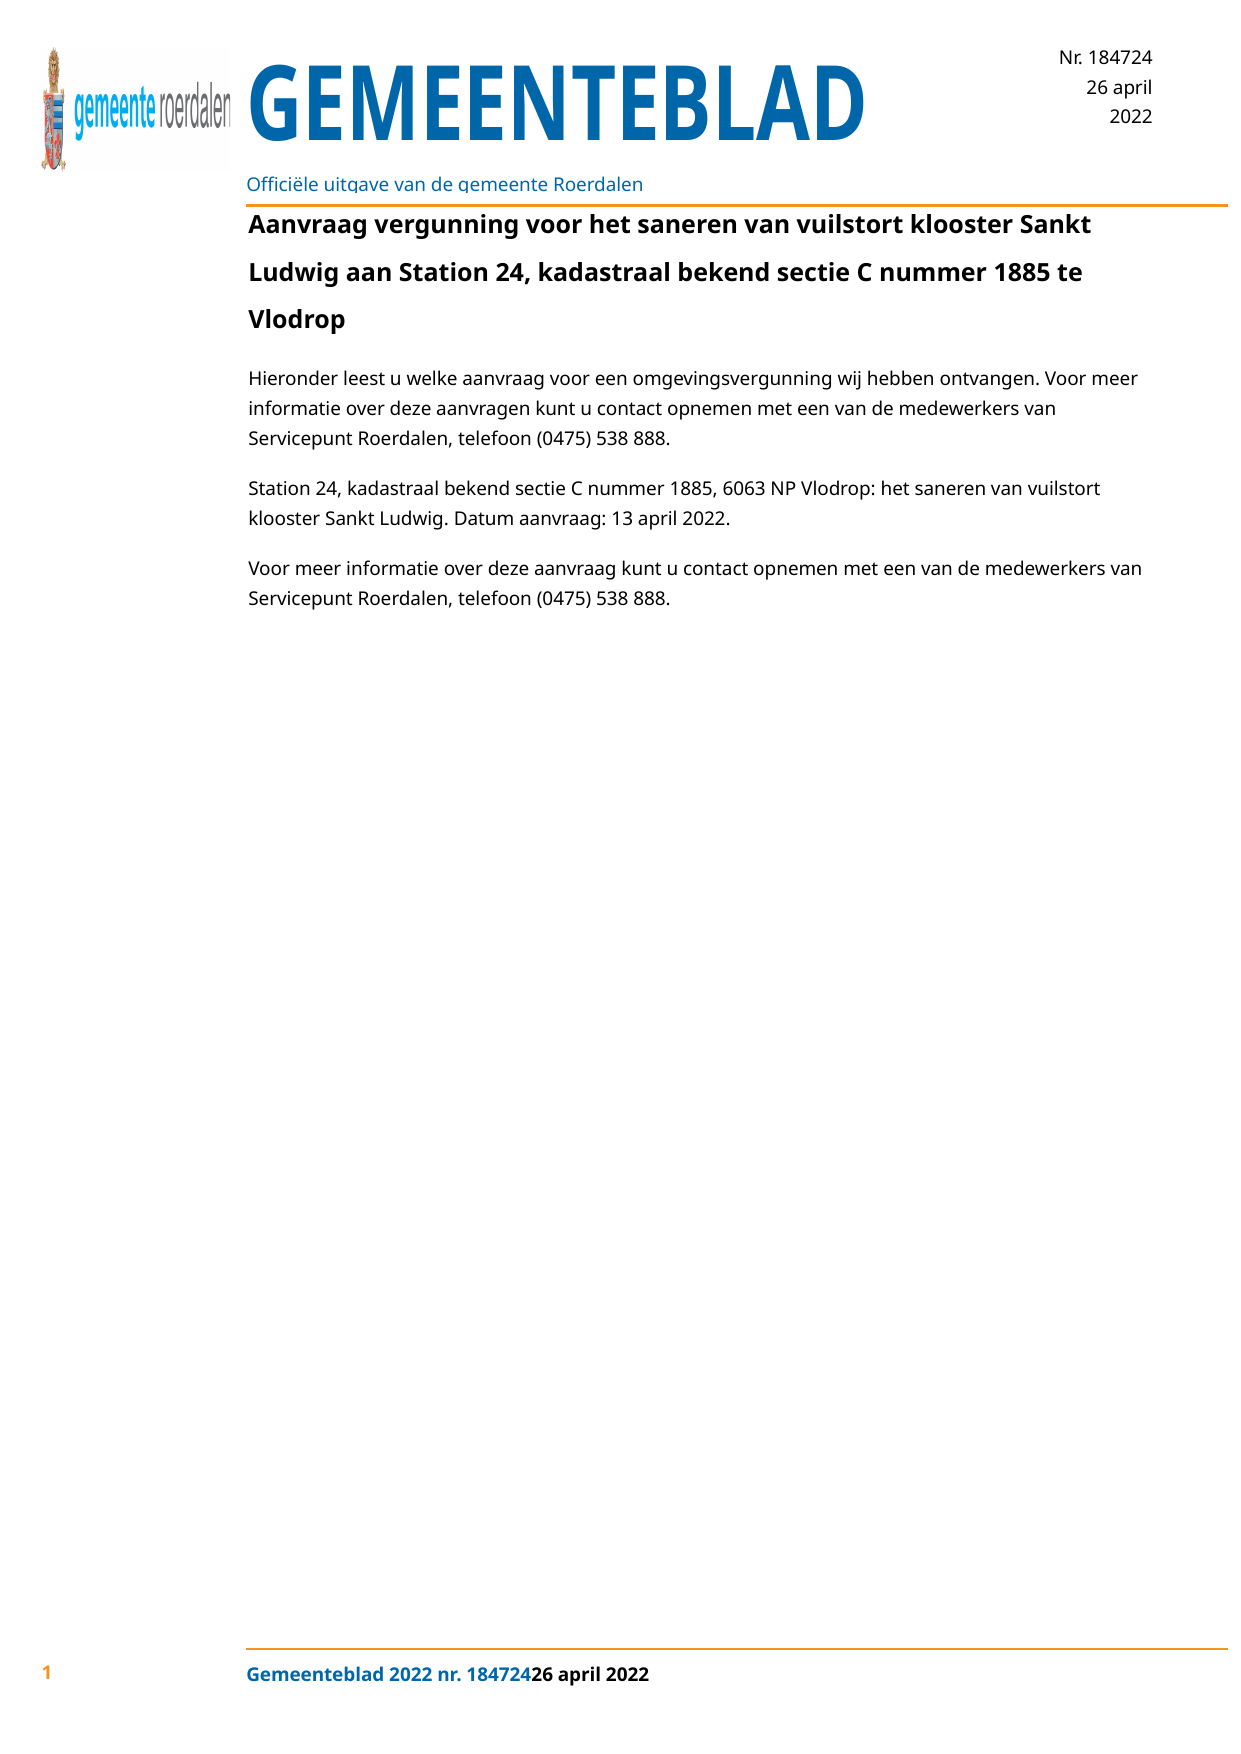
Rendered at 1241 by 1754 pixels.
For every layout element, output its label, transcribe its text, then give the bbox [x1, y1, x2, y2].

text Voor meer informatie over deze aanvraag kunt u contact opnemen met een van de medewerkers van Servicepunt Roerdalen, telefoon (0475) 538 888. [248, 555, 1152, 610]
picture [41, 47, 231, 172]
text Hieronder leest u welke aanvraag voor een omgevingsvergunning wij hebben ontvangen. Voor meer informatie over deze aanvragen kunt u contact opnemen met een van de medewerkers van Servicepunt Roerdalen, telefoon (0475) 538 888. [248, 366, 1152, 450]
text Station 24, kadastraal bekend sectie C nummer 1885, 6063 NP Vlodrop: het saneren van vuilstort klooster Sankt Ludwig. Datum aanvraag: 13 april 2022. [248, 475, 1152, 530]
text Aanvraag vergunning voor het saneren van vuilstort klooster Sankt Ludwig aan Station 24, kadastraal bekend sectie C nummer 1885 te Vlodrop [248, 207, 1152, 336]
